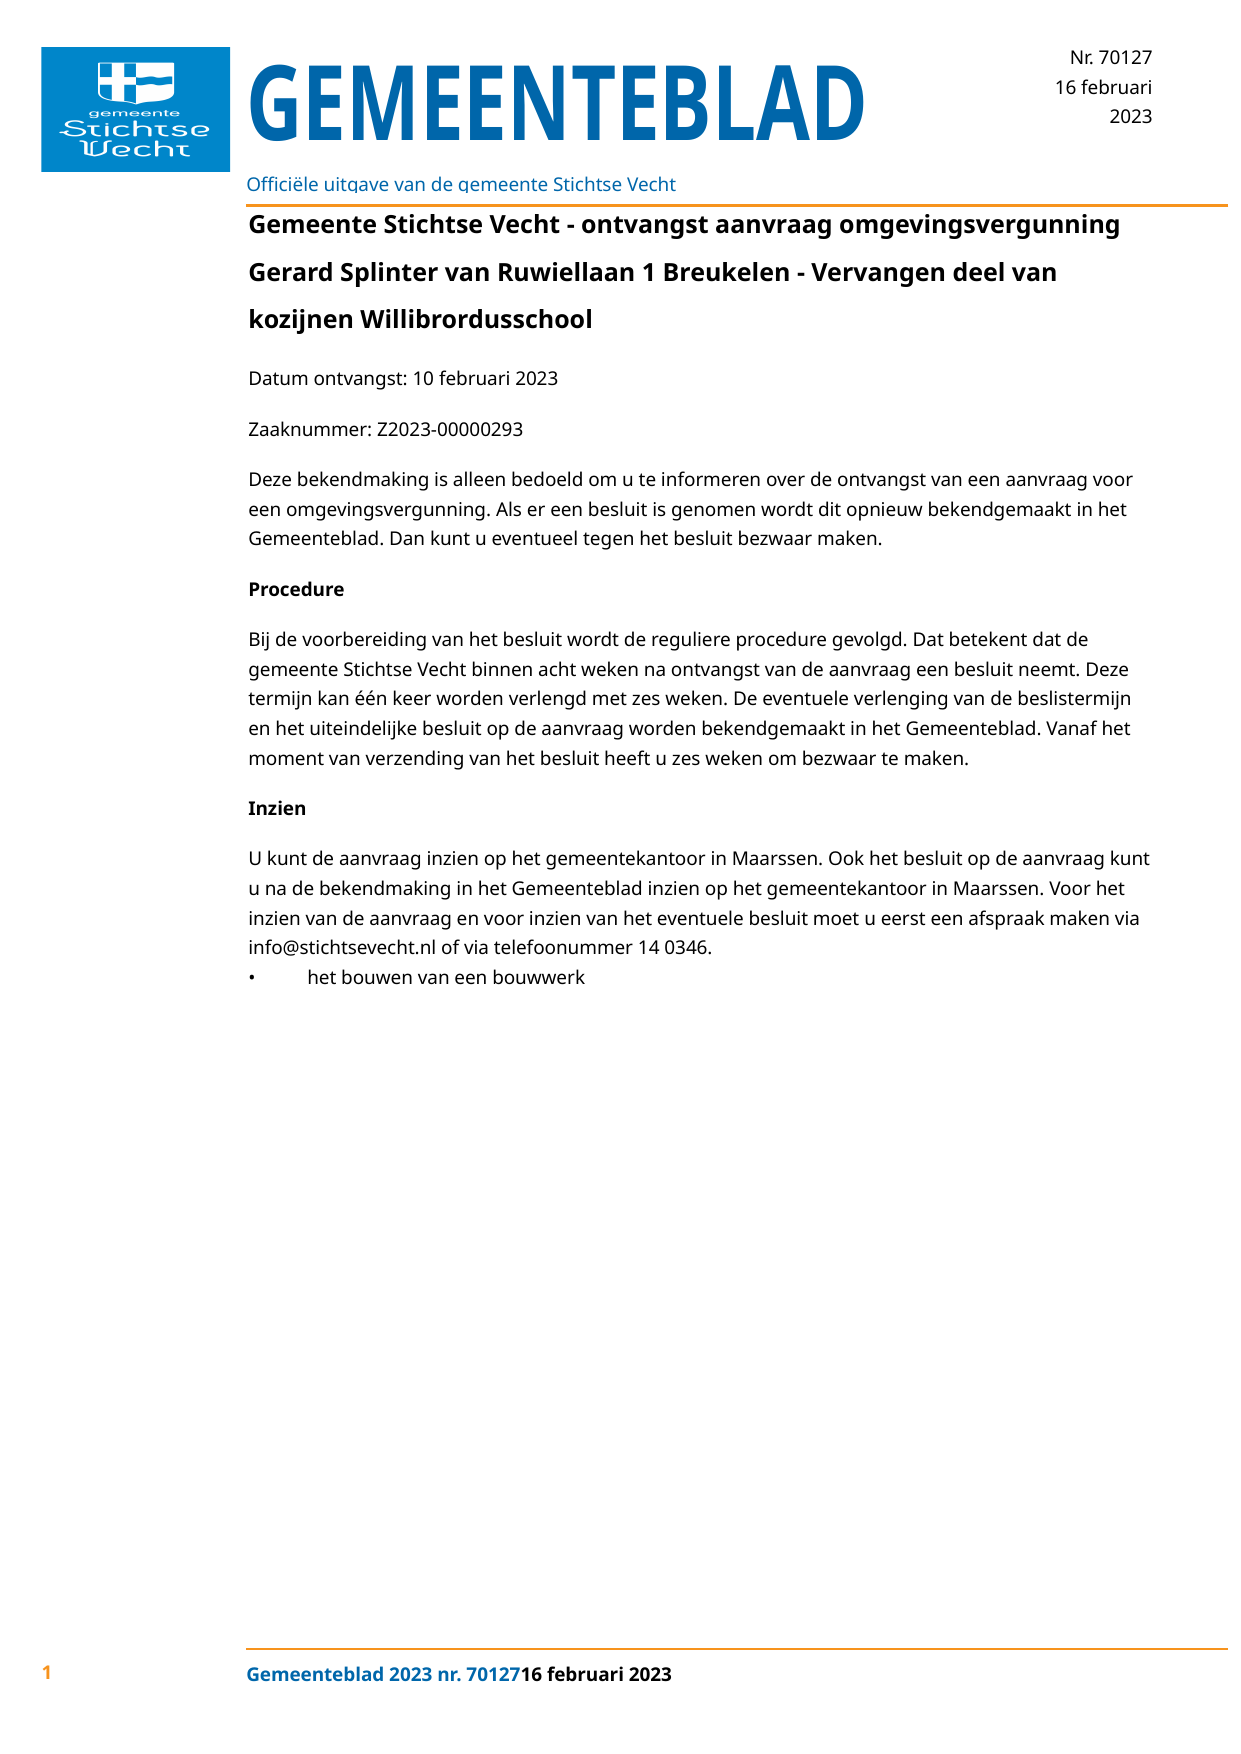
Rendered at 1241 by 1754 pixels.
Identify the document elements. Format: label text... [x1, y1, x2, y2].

list het bouwen van een bouwwerk [248, 964, 1152, 989]
text U kunt de aanvraag inzien op het gemeentekantoor in Maarssen. Ook het besluit op de aanvraag kunt u na de bekendmaking in het Gemeenteblad inzien op het gemeentekantoor in Maarssen. Voor het inzien van de aanvraag en voor inzien van het eventuele besluit moet u eerst een afspraak maken via info@stichtsevecht.nl of via telefoonummer 14 0346. [248, 846, 1152, 960]
text Datum ontvangst: 10 februari 2023 [248, 366, 1152, 391]
text Gemeente Stichtse Vecht - ontvangst aanvraag omgevingsvergunning Gerard Splinter van Ruwiellaan 1 Breukelen - Vervangen deel van kozijnen Willibrordusschool [248, 207, 1152, 336]
text Procedure [248, 576, 1152, 602]
text Deze bekendmaking is alleen bedoeld om u te informeren over de ontvangst van een aanvraag voor een omgevingsvergunning. Als er een besluit is genomen wordt dit opnieuw bekendgemaakt in het Gemeenteblad. Dan kunt u eventueel tegen het besluit bezwaar maken. [248, 466, 1152, 551]
picture [99, 63, 135, 101]
text Inzien [248, 795, 1152, 821]
picture [137, 63, 174, 103]
text Zaaknummer: Z2023-00000293 [248, 416, 1152, 442]
text Bij de voorbereiding van het besluit wordt de reguliere procedure gevolgd. Dat betekent dat de gemeente Stichtse Vecht binnen acht weken na ontvangst van de aanvraag een besluit neemt. Deze termijn kan één keer worden verlengd met zes weken. De eventuele verlenging van de beslistermijn en het uiteindelijke besluit op de aanvraag worden bekendgemaakt in het Gemeenteblad. Vanaf het moment van verzending van het besluit heeft u zes weken om bezwaar te maken. [248, 626, 1152, 770]
